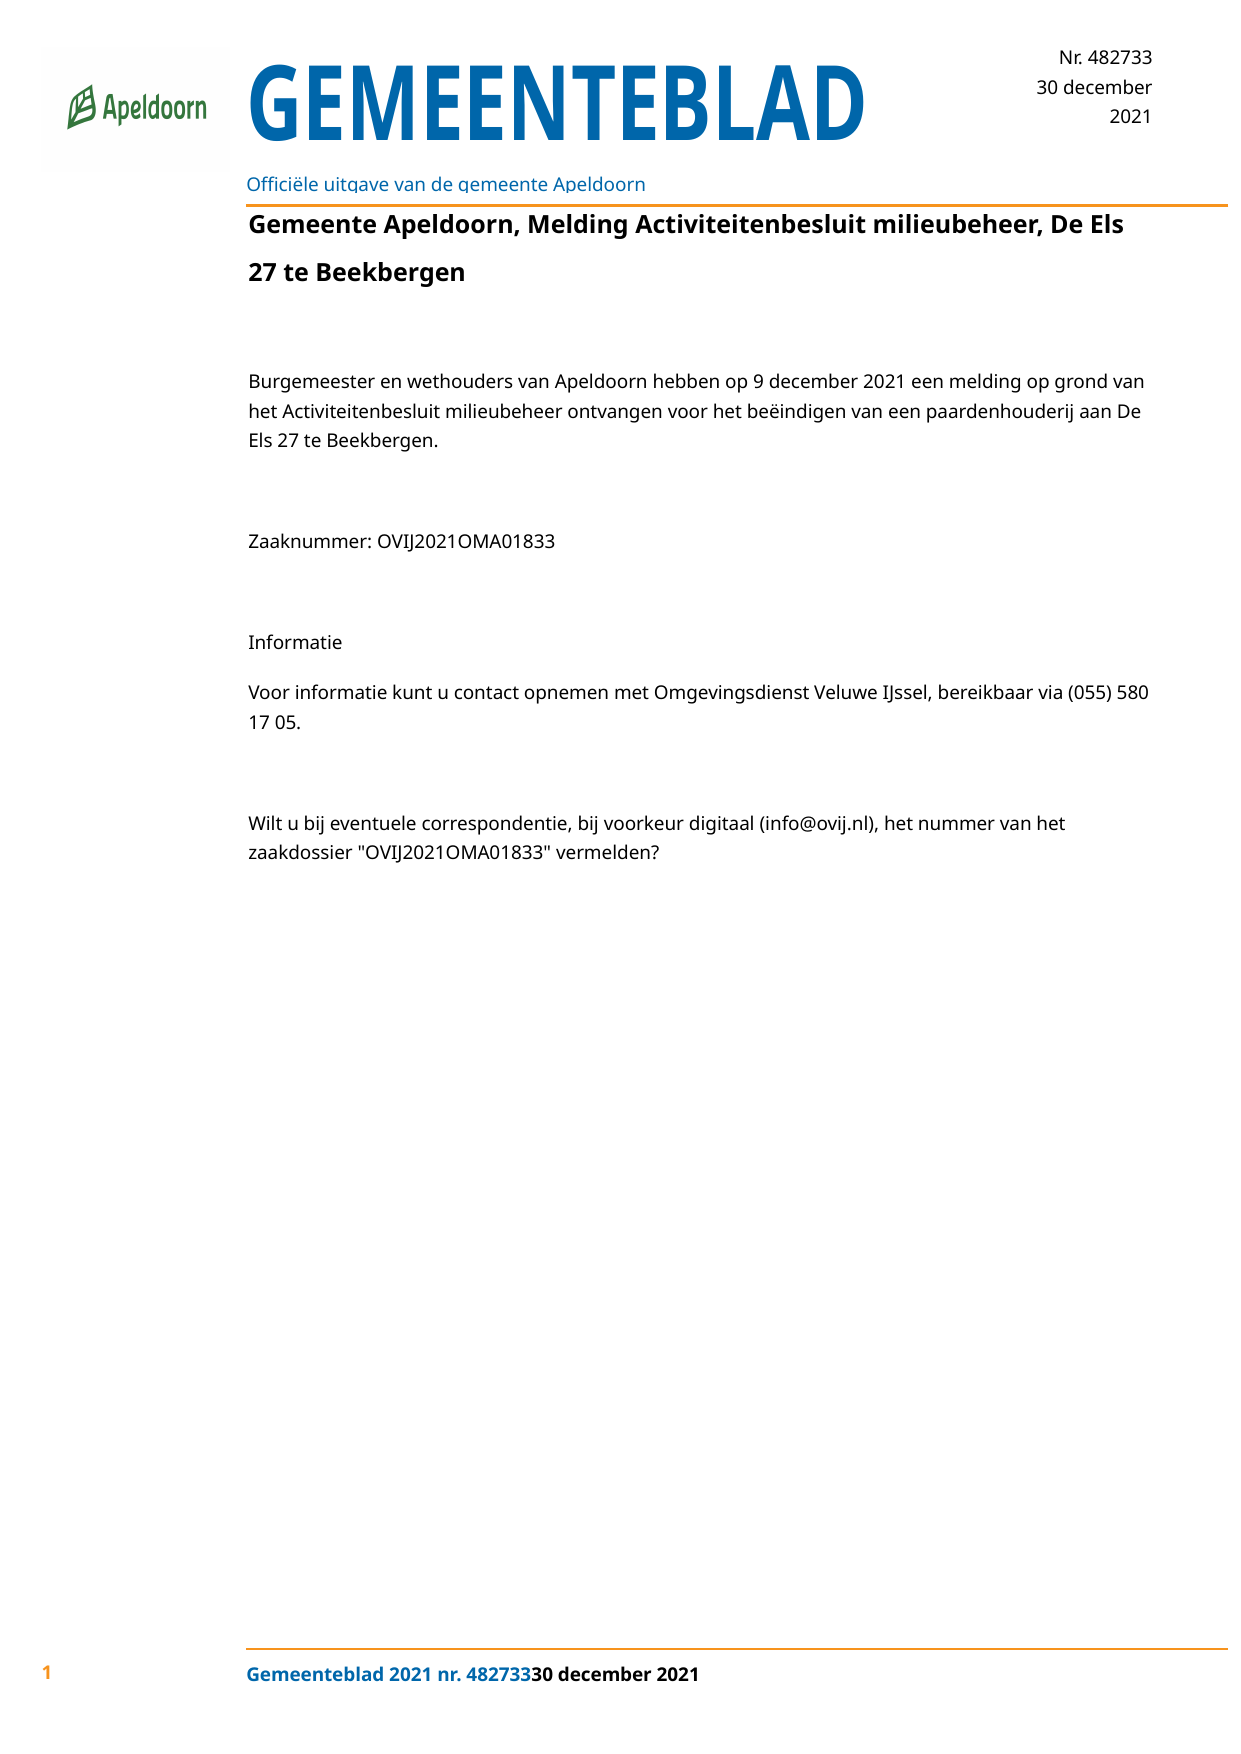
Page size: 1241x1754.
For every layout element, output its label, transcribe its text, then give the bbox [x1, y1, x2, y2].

text Zaaknummer: OVIJ2021OMA01833 [248, 528, 1152, 554]
text Gemeente Apeldoorn, Melding Activiteitenbesluit milieubeheer, De Els 27 te Beekbergen [248, 207, 1152, 288]
text Burgemeester en wethouders van Apeldoorn hebben op 9 december 2021 een melding op grond van het Activiteitenbesluit milieubeheer ontvangen voor het beëindigen van een paardenhouderij aan De Els 27 te Beekbergen. [248, 368, 1152, 453]
text Wilt u bij eventuele correspondentie, bij voorkeur digitaal (info@ovij.nl), het nummer van het zaakdossier "OVIJ2021OMA01833" vermelden? [248, 810, 1152, 865]
text Informatie [248, 629, 1152, 655]
picture [41, 47, 231, 172]
text Voor informatie kunt u contact opnemen met Omgevingsdienst Veluwe IJssel, bereikbaar via (055) 580 17 05. [248, 679, 1152, 735]
